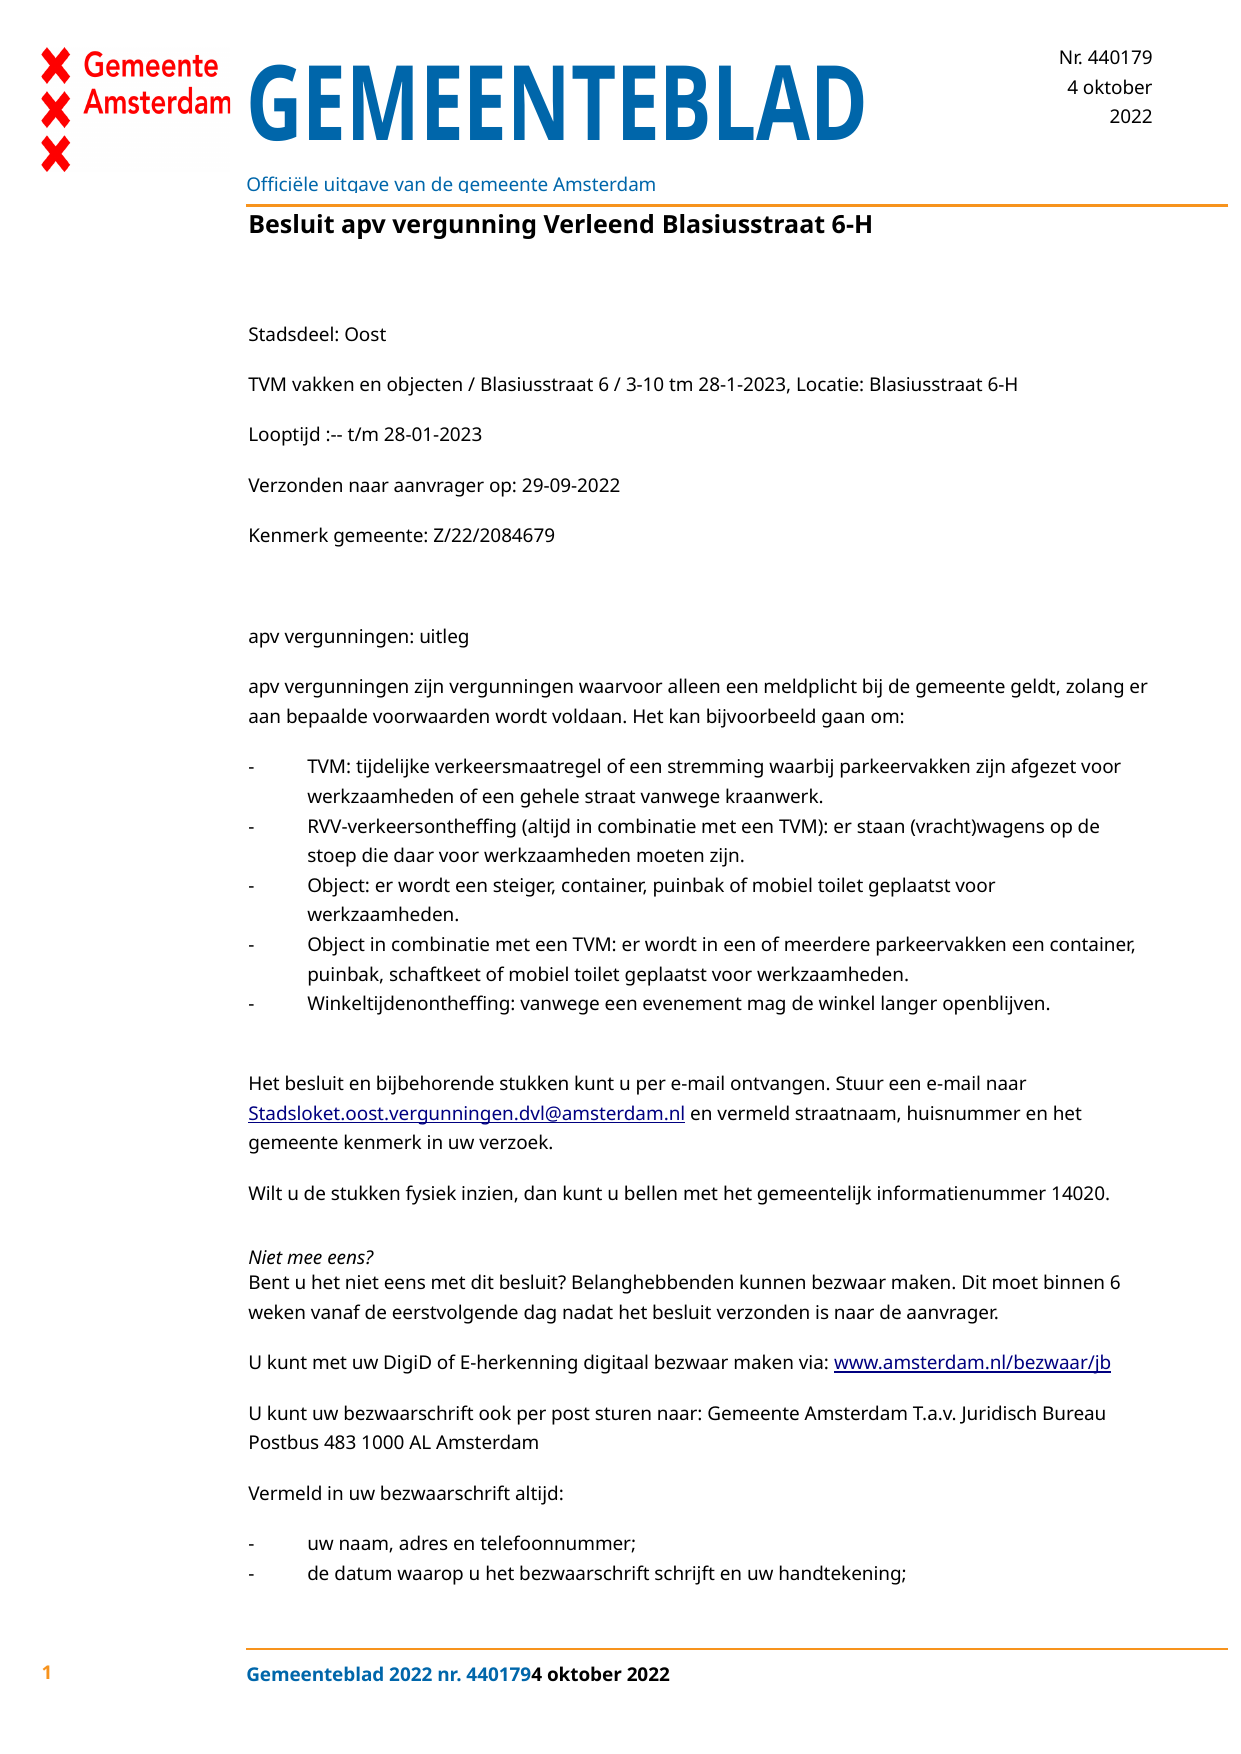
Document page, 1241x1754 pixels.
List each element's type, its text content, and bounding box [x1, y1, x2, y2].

list uw naam, adres en telefoonnummer; [248, 1530, 1152, 1556]
text U kunt met uw DigiD of E-herkenning digitaal bezwaar maken via: www.amsterdam.nl/bezwaar/jb [248, 1349, 1152, 1375]
list TVM: tijdelijke verkeersmaatregel of een stremming waarbij parkeervakken zijn afgezet voor werkzaamheden of een gehele straat vanwege kraanwerk. [248, 754, 1152, 809]
list RVV-verkeersontheffing (altijd in combinatie met een TVM): er staan (vracht)wagens op de stoep die daar voor werkzaamheden moeten zijn. [248, 813, 1152, 868]
text Kenmerk gemeente: Z/22/2084679 [248, 522, 1152, 548]
list de datum waarop u het bezwaarschrift schrijft en uw handtekening; [248, 1560, 1152, 1586]
text Wilt u de stukken fysiek inzien, dan kunt u bellen met het gemeentelijk informatienummer 14020. [248, 1180, 1152, 1206]
text Het besluit en bijbehorende stukken kunt u per e-mail ontvangen. Stuur een e-mail naar Stadsloket.oost.vergunningen.dvl@amsterdam.nl en vermeld straatnaam, huisnummer en het gemeente kenmerk in uw verzoek. [248, 1070, 1152, 1155]
list Object: er wordt een steiger, container, puinbak of mobiel toilet geplaatst voor werkzaamheden. [248, 872, 1152, 927]
text Stadsdeel: Oost [248, 321, 1152, 346]
text U kunt uw bezwaarschrift ook per post sturen naar: Gemeente Amsterdam T.a.v. Juridisch Bureau Postbus 483 1000 AL Amsterdam [248, 1400, 1152, 1455]
text Bent u het niet eens met dit besluit? Belanghebbenden kunnen bezwaar maken. Dit moet binnen 6 weken vanaf de eerstvolgende dag nadat het besluit verzonden is naar de aanvrager. [248, 1269, 1152, 1325]
text Verzonden naar aanvrager op: 29-09-2022 [248, 472, 1152, 498]
text Niet mee eens? [248, 1244, 1152, 1269]
list Object in combinatie met een TVM: er wordt in een of meerdere parkeervakken een container, puinbak, schaftkeet of mobiel toilet geplaatst voor werkzaamheden. [248, 931, 1152, 986]
picture [41, 47, 231, 172]
text TVM vakken en objecten / Blasiusstraat 6 / 3-10 tm 28-1-2023, Locatie: Blasiusstraat 6-H [248, 371, 1152, 397]
list Winkeltijdenontheffing: vanwege een evenement mag de winkel langer openblijven. [248, 990, 1152, 1016]
text Vermeld in uw bezwaarschrift altijd: [248, 1480, 1152, 1506]
text Besluit apv vergunning Verleend Blasiusstraat 6-H [248, 207, 1152, 241]
text Looptijd :-- t/m 28-01-2023 [248, 422, 1152, 447]
text apv vergunningen zijn vergunningen waarvoor alleen een meldplicht bij de gemeente geldt, zolang er aan bepaalde voorwaarden wordt voldaan. Het kan bijvoorbeeld gaan om: [248, 674, 1152, 729]
text apv vergunningen: uitleg [248, 623, 1152, 649]
